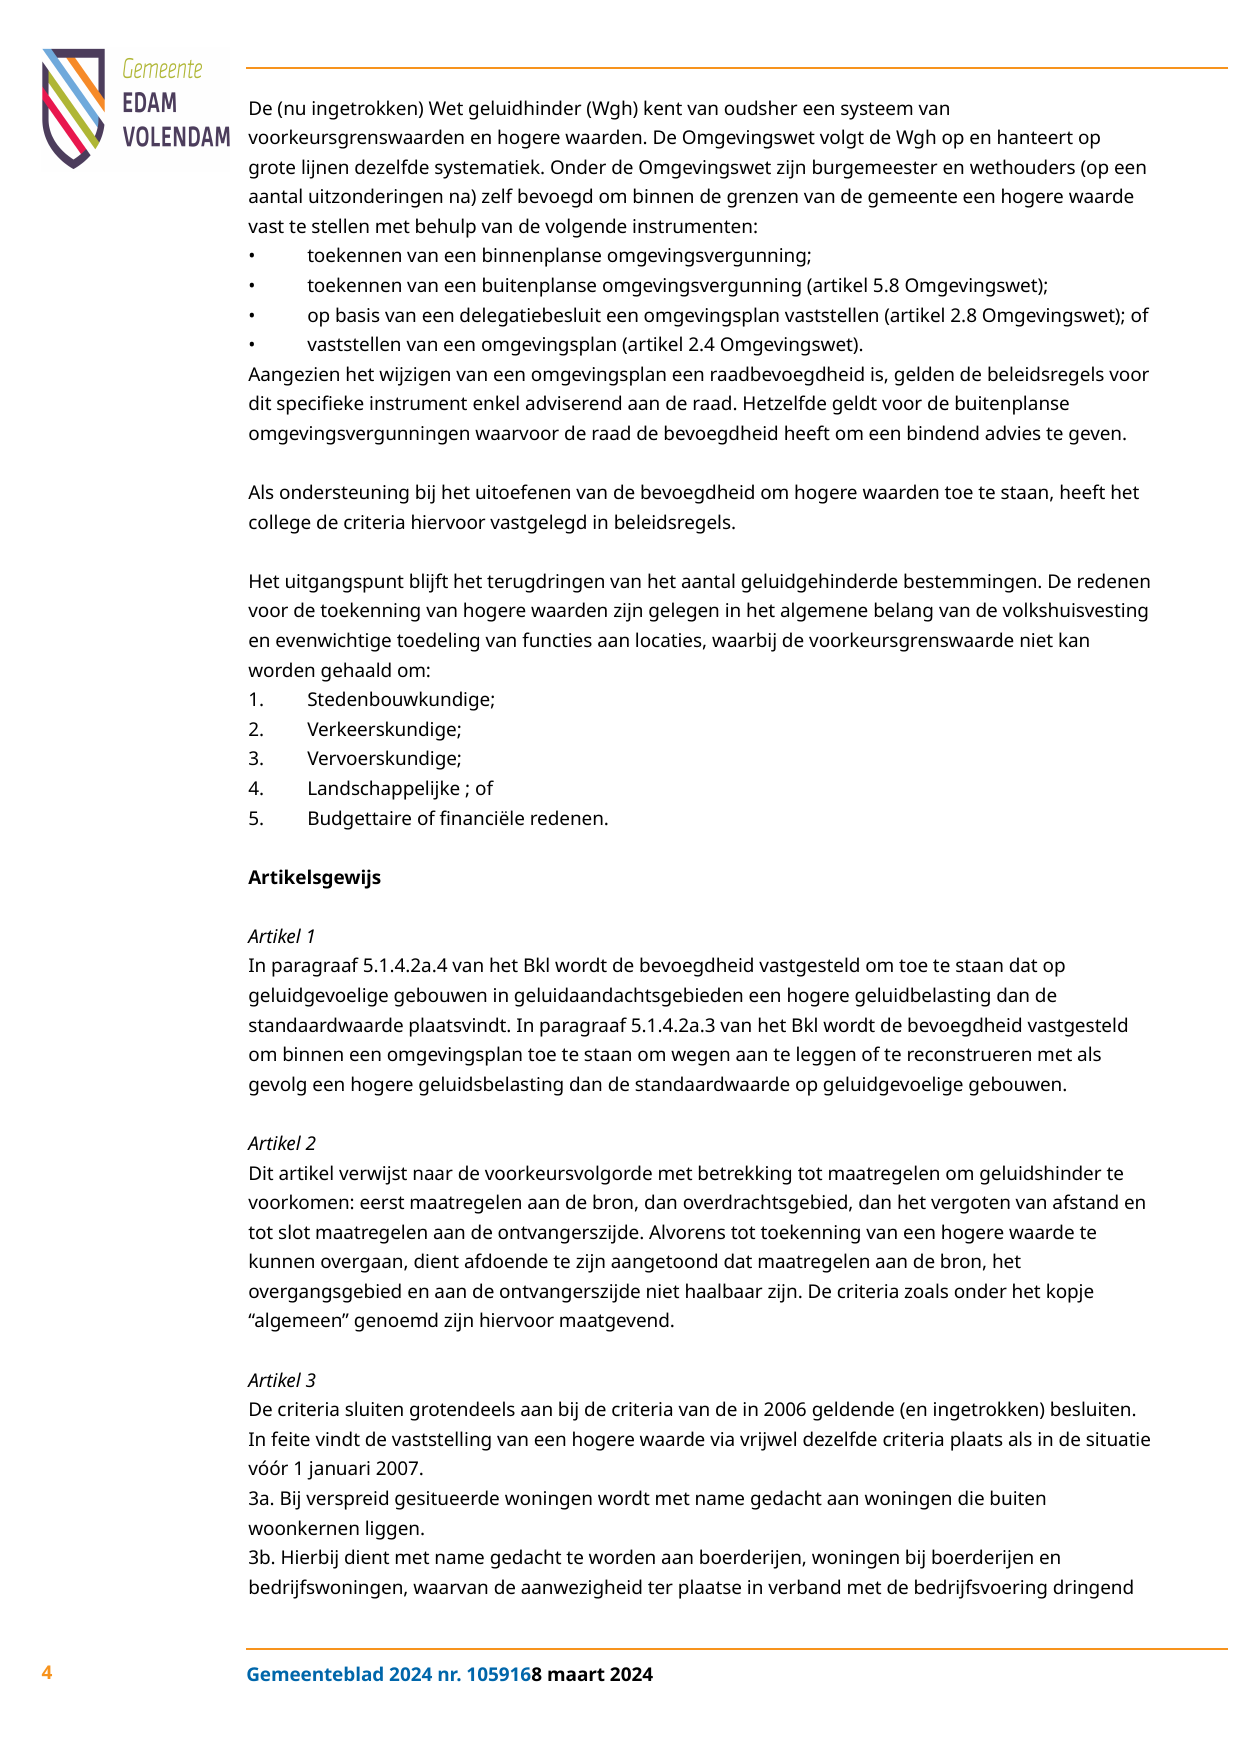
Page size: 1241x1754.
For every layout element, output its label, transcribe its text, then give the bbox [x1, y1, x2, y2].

text Aangezien het wijzigen van een omgevingsplan een raadbevoegdheid is, gelden de beleidsregels voor dit specifieke instrument enkel adviserend aan de raad. Hetzelfde geldt voor de buitenplanse omgevingsvergunningen waarvoor de raad de bevoegdheid heeft om een bindend advies te geven. [248, 361, 1152, 446]
list vaststellen van een omgevingsplan (artikel 2.4 Omgevingswet). [248, 331, 1152, 357]
list toekennen van een binnenplanse omgevingsvergunning; [248, 243, 1152, 268]
list toekennen van een buitenplanse omgevingsvergunning (artikel 5.8 Omgevingswet); [248, 272, 1152, 298]
list Verkeerskundige; [248, 716, 1152, 742]
text Dit artikel verwijst naar de voorkeursvolgorde met betrekking tot maatregelen om geluidshinder te voorkomen: eerst maatregelen aan de bron, dan overdrachtsgebied, dan het vergoten van afstand en tot slot maatregelen aan de ontvangerszijde. Alvorens tot toekenning van een hogere waarde te kunnen overgaan, dient afdoende te zijn aangetoond dat maatregelen aan de bron, het overgangsgebied en aan de ontvangerszijde niet haalbaar zijn. De criteria zoals onder het kopje “algemeen” genoemd zijn hiervoor maatgevend. [248, 1160, 1152, 1333]
list Budgettaire of financiële redenen. [248, 805, 1152, 831]
text Artikel 1 [248, 923, 1152, 949]
text Artikelsgewijs [248, 864, 1152, 890]
list op basis van een delegatiebesluit een omgevingsplan vaststellen (artikel 2.8 Omgevingswet); of [248, 302, 1152, 328]
list Vervoerskundige; [248, 746, 1152, 771]
text In paragraaf 5.1.4.2a.4 van het Bkl wordt de bevoegdheid vastgesteld om toe te staan dat op geluidgevoelige gebouwen in geluidaandachtsgebieden een hogere geluidbelasting dan de standaardwaarde plaatsvindt. In paragraaf 5.1.4.2a.3 van het Bkl wordt de bevoegdheid vastgesteld om binnen een omgevingsplan toe te staan om wegen aan te leggen of te reconstrueren met als gevolg een hogere geluidsbelasting dan de standaardwaarde op geluidgevoelige gebouwen. [248, 953, 1152, 1097]
list Stedenbouwkundige; [248, 686, 1152, 712]
text Artikel 2 [248, 1130, 1152, 1156]
text De (nu ingetrokken) Wet geluidhinder (Wgh) kent van oudsher een systeem van voorkeursgrenswaarden en hogere waarden. De Omgevingswet volgt de Wgh op en hanteert op grote lijnen dezelfde systematiek. Onder de Omgevingswet zijn burgemeester en wethouders (op een aantal uitzonderingen na) zelf bevoegd om binnen de grenzen van de gemeente een hogere waarde vast te stellen met behulp van de volgende instrumenten: [248, 95, 1152, 239]
text Als ondersteuning bij het uitoefenen van de bevoegdheid om hogere waarden toe te staan, heeft het college de criteria hiervoor vastgelegd in beleidsregels. [248, 479, 1152, 535]
text 3b. Hierbij dient met name gedacht te worden aan boerderijen, woningen bij boerderijen en bedrijfswoningen, waarvan de aanwezigheid ter plaatse in verband met de bedrijfsvoering dringend [248, 1544, 1152, 1600]
text 3a. Bij verspreid gesitueerde woningen wordt met name gedacht aan woningen die buiten woonkernen liggen. [248, 1485, 1152, 1541]
picture [41, 47, 231, 172]
text Het uitgangspunt blijft het terugdringen van het aantal geluidgehinderde bestemmingen. De redenen voor de toekenning van hogere waarden zijn gelegen in het algemene belang van de volkshuisvesting en evenwichtige toedeling van functies aan locaties, waarbij de voorkeursgrenswaarde niet kan worden gehaald om: [248, 568, 1152, 683]
text Artikel 3 [248, 1367, 1152, 1393]
text De criteria sluiten grotendeels aan bij de criteria van de in 2006 geldende (en ingetrokken) besluiten. In feite vindt de vaststelling van een hogere waarde via vrijwel dezelfde criteria plaats als in de situatie vóór 1 januari 2007. [248, 1396, 1152, 1481]
list Landschappelijke ; of [248, 775, 1152, 801]
